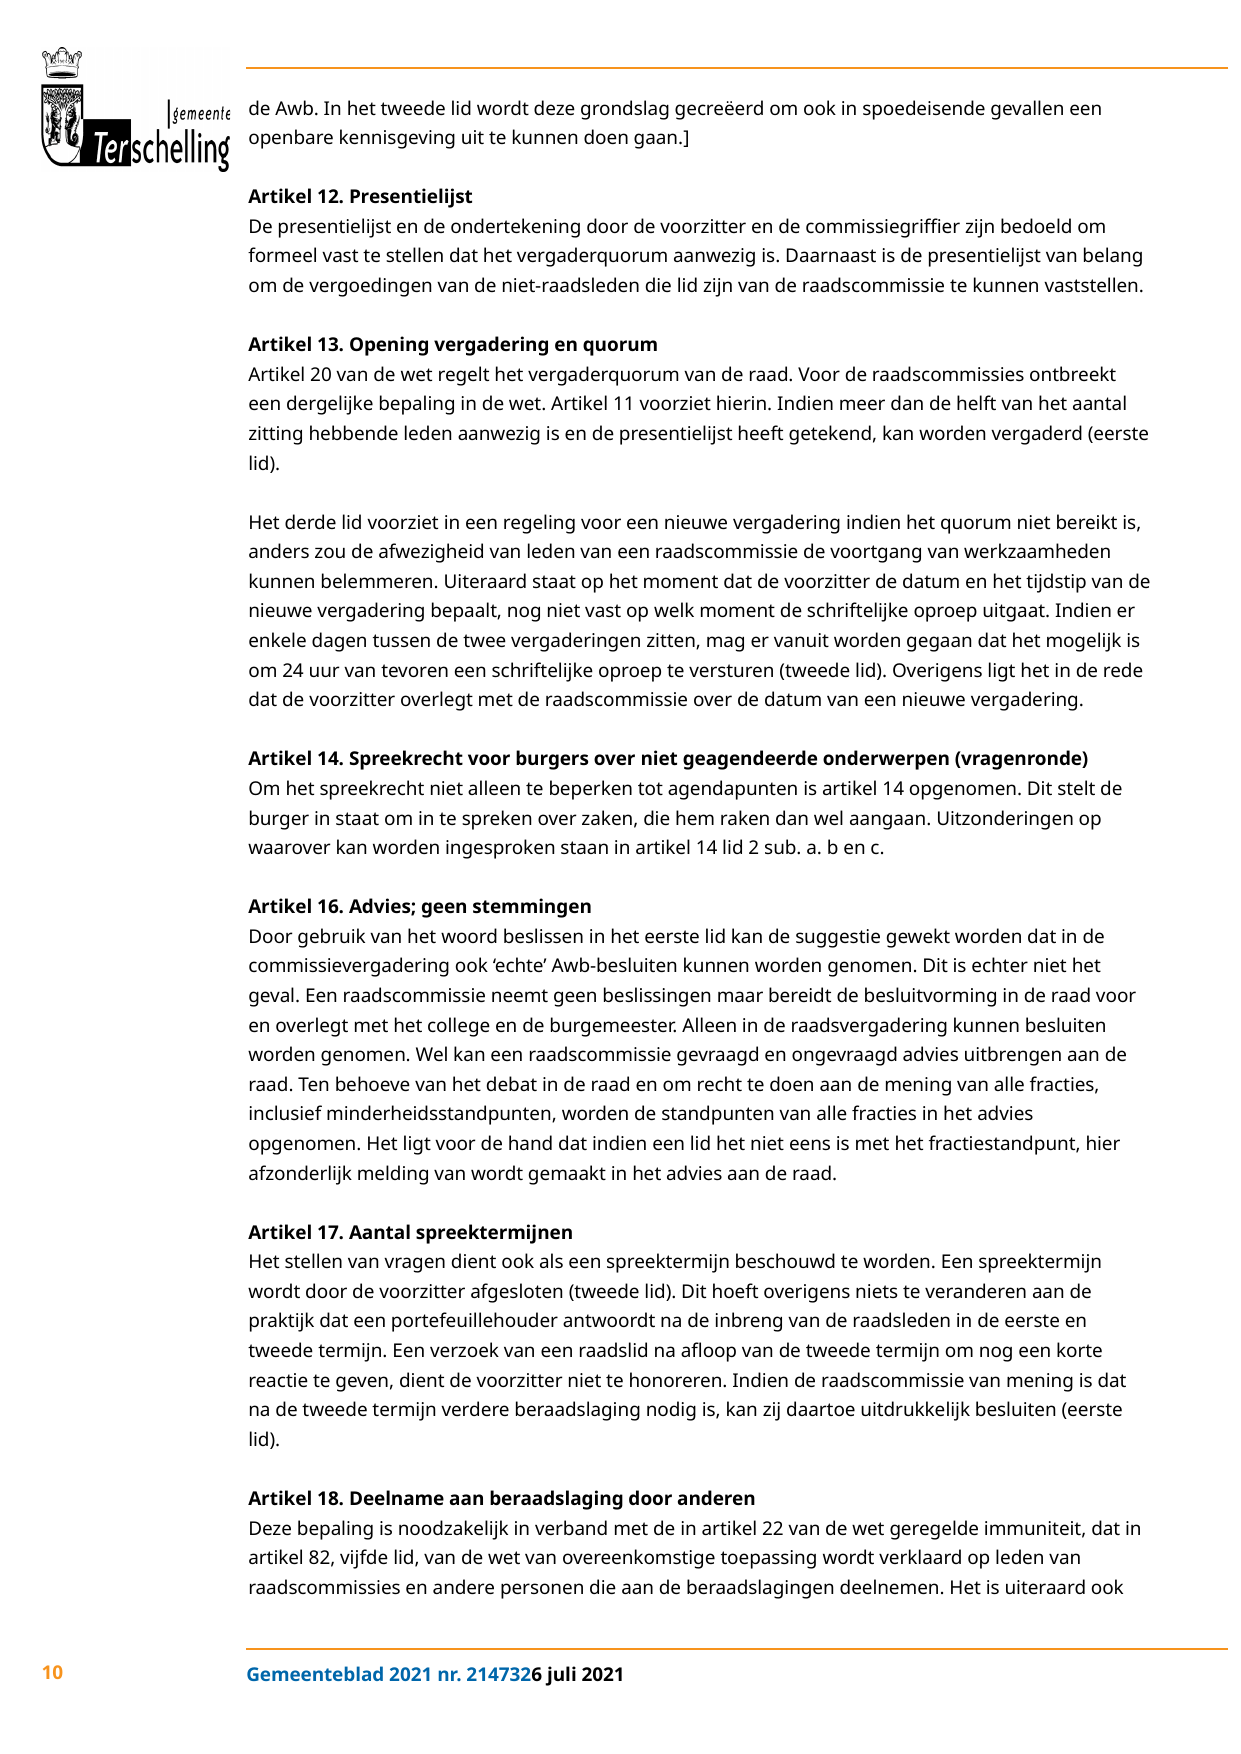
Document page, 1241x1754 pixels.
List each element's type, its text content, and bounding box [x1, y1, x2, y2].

text Door gebruik van het woord beslissen in het eerste lid kan de suggestie gewekt worden dat in de commissievergadering ook ‘echte’ Awb-besluiten kunnen worden genomen. Dit is echter niet het geval. Een raadscommissie neemt geen beslissingen maar bereidt de besluitvorming in de raad voor en overlegt met het college en de burgemeester. Alleen in de raadsvergadering kunnen besluiten worden genomen. Wel kan een raadscommissie gevraagd en ongevraagd advies uitbrengen aan de raad. Ten behoeve van het debat in de raad en om recht te doen aan de mening van alle fracties, inclusief minderheidsstandpunten, worden de standpunten van alle fracties in het advies opgenomen. Het ligt voor de hand dat indien een lid het niet eens is met het fractiestandpunt, hier afzonderlijk melding van wordt gemaakt in het advies aan de raad. [248, 923, 1152, 1186]
text Het stellen van vragen dient ook als een spreektermijn beschouwd te worden. Een spreektermijn wordt door de voorzitter afgesloten (tweede lid). Dit hoeft overigens niets te veranderen aan de praktijk dat een portefeuillehouder antwoordt na de inbreng van de raadsleden in de eerste en tweede termijn. Een verzoek van een raadslid na afloop van de tweede termijn om nog een korte reactie te geven, dient de voorzitter niet te honoreren. Indien de raadscommissie van mening is dat na de tweede termijn verdere beraadslaging nodig is, kan zij daartoe uitdrukkelijk besluiten (eerste lid). [248, 1248, 1152, 1452]
text Artikel 17. Aantal spreektermijnen [248, 1219, 1152, 1245]
text Artikel 16. Advies; geen stemmingen [248, 893, 1152, 919]
text Artikel 18. Deelname aan beraadslaging door anderen [248, 1485, 1152, 1511]
text De presentielijst en de ondertekening door de voorzitter en de commissiegriffier zijn bedoeld om formeel vast te stellen dat het vergaderquorum aanwezig is. Daarnaast is de presentielijst van belang om de vergoedingen van de niet-raadsleden die lid zijn van de raadscommissie te kunnen vaststellen. [248, 213, 1152, 298]
text Om het spreekrecht niet alleen te beperken tot agendapunten is artikel 14 opgenomen. Dit stelt de burger in staat om in te spreken over zaken, die hem raken dan wel aangaan. Uitzonderingen op waarover kan worden ingesproken staan in artikel 14 lid 2 sub. a. b en c. [248, 775, 1152, 860]
text Deze bepaling is noodzakelijk in verband met de in artikel 22 van de wet geregelde immuniteit, dat in artikel 82, vijfde lid, van de wet van overeenkomstige toepassing wordt verklaard op leden van raadscommissies en andere personen die aan de beraadslagingen deelnemen. Het is uiteraard ook [248, 1515, 1152, 1600]
text Artikel 12. Presentielijst [248, 183, 1152, 209]
text de Awb. In het tweede lid wordt deze grondslag gecreëerd om ook in spoedeisende gevallen een openbare kennisgeving uit te kunnen doen gaan.] [248, 95, 1152, 150]
text Artikel 14. Spreekrecht voor burgers over niet geagendeerde onderwerpen (vragenronde) [248, 746, 1152, 771]
text Artikel 20 van de wet regelt het vergaderquorum van de raad. Voor de raadscommissies ontbreekt een dergelijke bepaling in de wet. Artikel 11 voorziet hierin. Indien meer dan de helft van het aantal zitting hebbende leden aanwezig is en de presentielijst heeft getekend, kan worden vergaderd (eerste lid). [248, 361, 1152, 476]
text Artikel 13. Opening vergadering en quorum [248, 331, 1152, 357]
text Het derde lid voorziet in een regeling voor een nieuwe vergadering indien het quorum niet bereikt is, anders zou de afwezigheid van leden van een raadscommissie de voortgang van werkzaamheden kunnen belemmeren. Uiteraard staat op het moment dat de voorzitter de datum en het tijdstip van de nieuwe vergadering bepaalt, nog niet vast op welk moment de schriftelijke oproep uitgaat. Indien er enkele dagen tussen de twee vergaderingen zitten, mag er vanuit worden gegaan dat het mogelijk is om 24 uur van tevoren een schriftelijke oproep te versturen (tweede lid). Overigens ligt het in de rede dat de voorzitter overlegt met de raadscommissie over de datum van een nieuwe vergadering. [248, 509, 1152, 712]
picture [41, 47, 231, 172]
